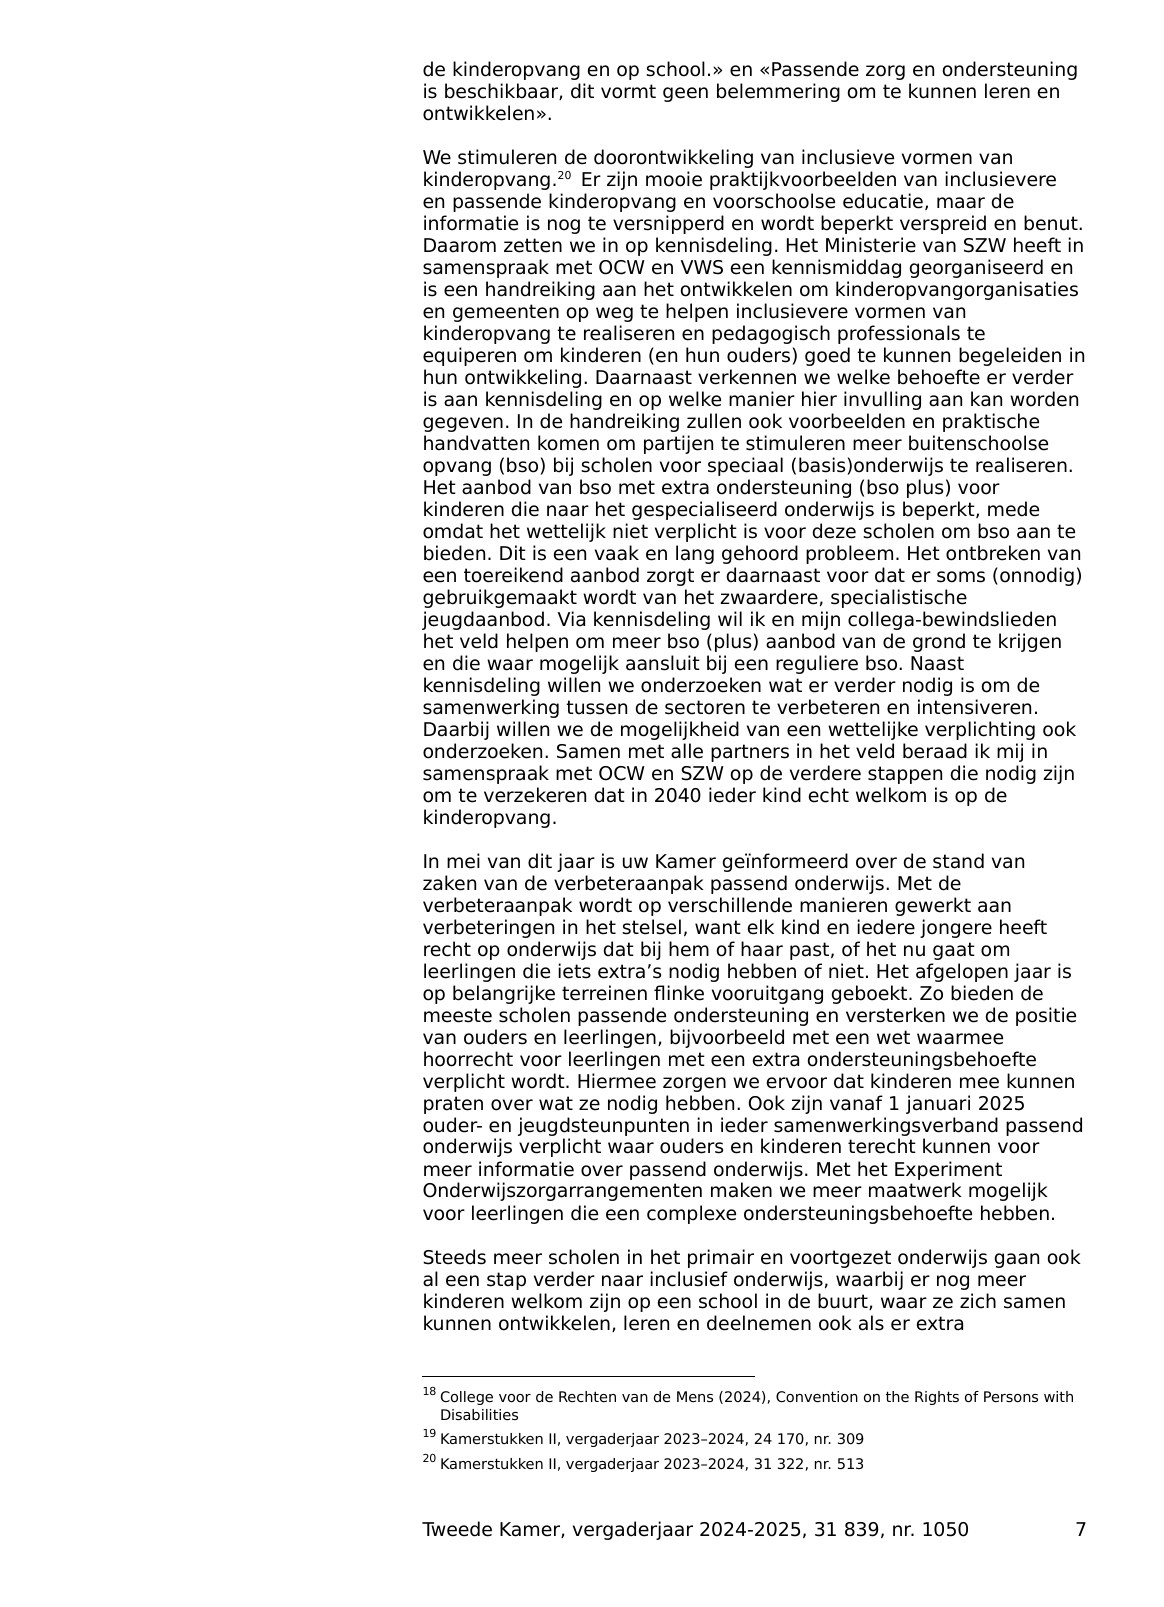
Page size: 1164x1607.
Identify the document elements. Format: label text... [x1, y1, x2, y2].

text Kamerstukken II, vergaderjaar 2023–2024, 24 170, nr. 309 [422, 1427, 1087, 1449]
text In mei van dit jaar is uw Kamer geïnformeerd over de stand van zaken van de verbeteraanpak passend onderwijs. Met de verbeteraanpak wordt op verschillende manieren gewerkt aan verbeteringen in het stelsel, want elk kind en iedere jongere heeft recht op onderwijs dat bij hem of haar past, of het nu gaat om leerlingen die iets extra’s nodig hebben of niet. Het afgelopen jaar is op belangrijke terreinen flinke vooruitgang geboekt. Zo bieden de meeste scholen passende ondersteuning en versterken we de positie van ouders en leerlingen, bijvoorbeeld met een wet waarmee hoorrecht voor leerlingen met een extra ondersteuningsbehoefte verplicht wordt. Hiermee zorgen we ervoor dat kinderen mee kunnen praten over wat ze nodig hebben. Ook zijn vanaf 1 januari 2025 ouder- en jeugdsteunpunten in ieder samenwerkingsverband passend onderwijs verplicht waar ouders en kinderen terecht kunnen voor meer informatie over passend onderwijs. Met het Experiment Onderwijszorgarrangementen maken we meer maatwerk mogelijk voor leerlingen die een complexe ondersteuningsbehoefte hebben. [422, 851, 1087, 1224]
text We stimuleren de doorontwikkeling van inclusieve vormen van kinderopvang. Er zijn mooie praktijkvoorbeelden van inclusievere en passende kinderopvang en voorschoolse educatie, maar de informatie is nog te versnipperd en wordt beperkt verspreid en benut. Daarom zetten we in op kennisdeling. Het Ministerie van SZW heeft in samenspraak met OCW en VWS een kennismiddag georganiseerd en is een handreiking aan het ontwikkelen om kinderopvangorganisaties en gemeenten op weg te helpen inclusievere vormen van kinderopvang te realiseren en pedagogisch professionals te equiperen om kinderen (en hun ouders) goed te kunnen begeleiden in hun ontwikkeling. Daarnaast verkennen we welke behoefte er verder is aan kennisdeling en op welke manier hier invulling aan kan worden gegeven. In de handreiking zullen ook voorbeelden en praktische handvatten komen om partijen te stimuleren meer buitenschoolse opvang (bso) bij scholen voor speciaal (basis)onderwijs te realiseren. Het aanbod van bso met extra ondersteuning (bso plus) voor kinderen die naar het gespecialiseerd onderwijs is beperkt, mede omdat het wettelijk niet verplicht is voor deze scholen om bso aan te bieden. Dit is een vaak en lang gehoord probleem. Het ontbreken van een toereikend aanbod zorgt er daarnaast voor dat er soms (onnodig) gebruikgemaakt wordt van het zwaardere, specialistische jeugdaanbod. Via kennisdeling wil ik en mijn collega-bewindslieden het veld helpen om meer bso (plus) aanbod van de grond te krijgen en die waar mogelijk aansluit bij een reguliere bso. Naast kennisdeling willen we onderzoeken wat er verder nodig is om de samenwerking tussen de sectoren te verbeteren en intensiveren. Daarbij willen we de mogelijkheid van een wettelijke verplichting ook onderzoeken. Samen met alle partners in het veld beraad ik mij in samenspraak met OCW en SZW op de verdere stappen die nodig zijn om te verzekeren dat in 2040 ieder kind echt welkom is op de kinderopvang. [422, 147, 1087, 828]
text College voor de Rechten van de Mens (2024), Convention on the Rights of Persons with Disabilities [422, 1385, 1087, 1424]
text de kinderopvang en op school.» en «Passende zorg en ondersteuning is beschikbaar, dit vormt geen belemmering om te kunnen leren en ontwikkelen». [422, 59, 1087, 125]
text Kamerstukken II, vergaderjaar 2023–2024, 31 322, nr. 513 [422, 1452, 1087, 1474]
text Steeds meer scholen in het primair en voortgezet onderwijs gaan ook al een stap verder naar inclusief onderwijs, waarbij er nog meer kinderen welkom zijn op een school in de buurt, waar ze zich samen kunnen ontwikkelen, leren en deelnemen ook als er extra [422, 1247, 1087, 1334]
